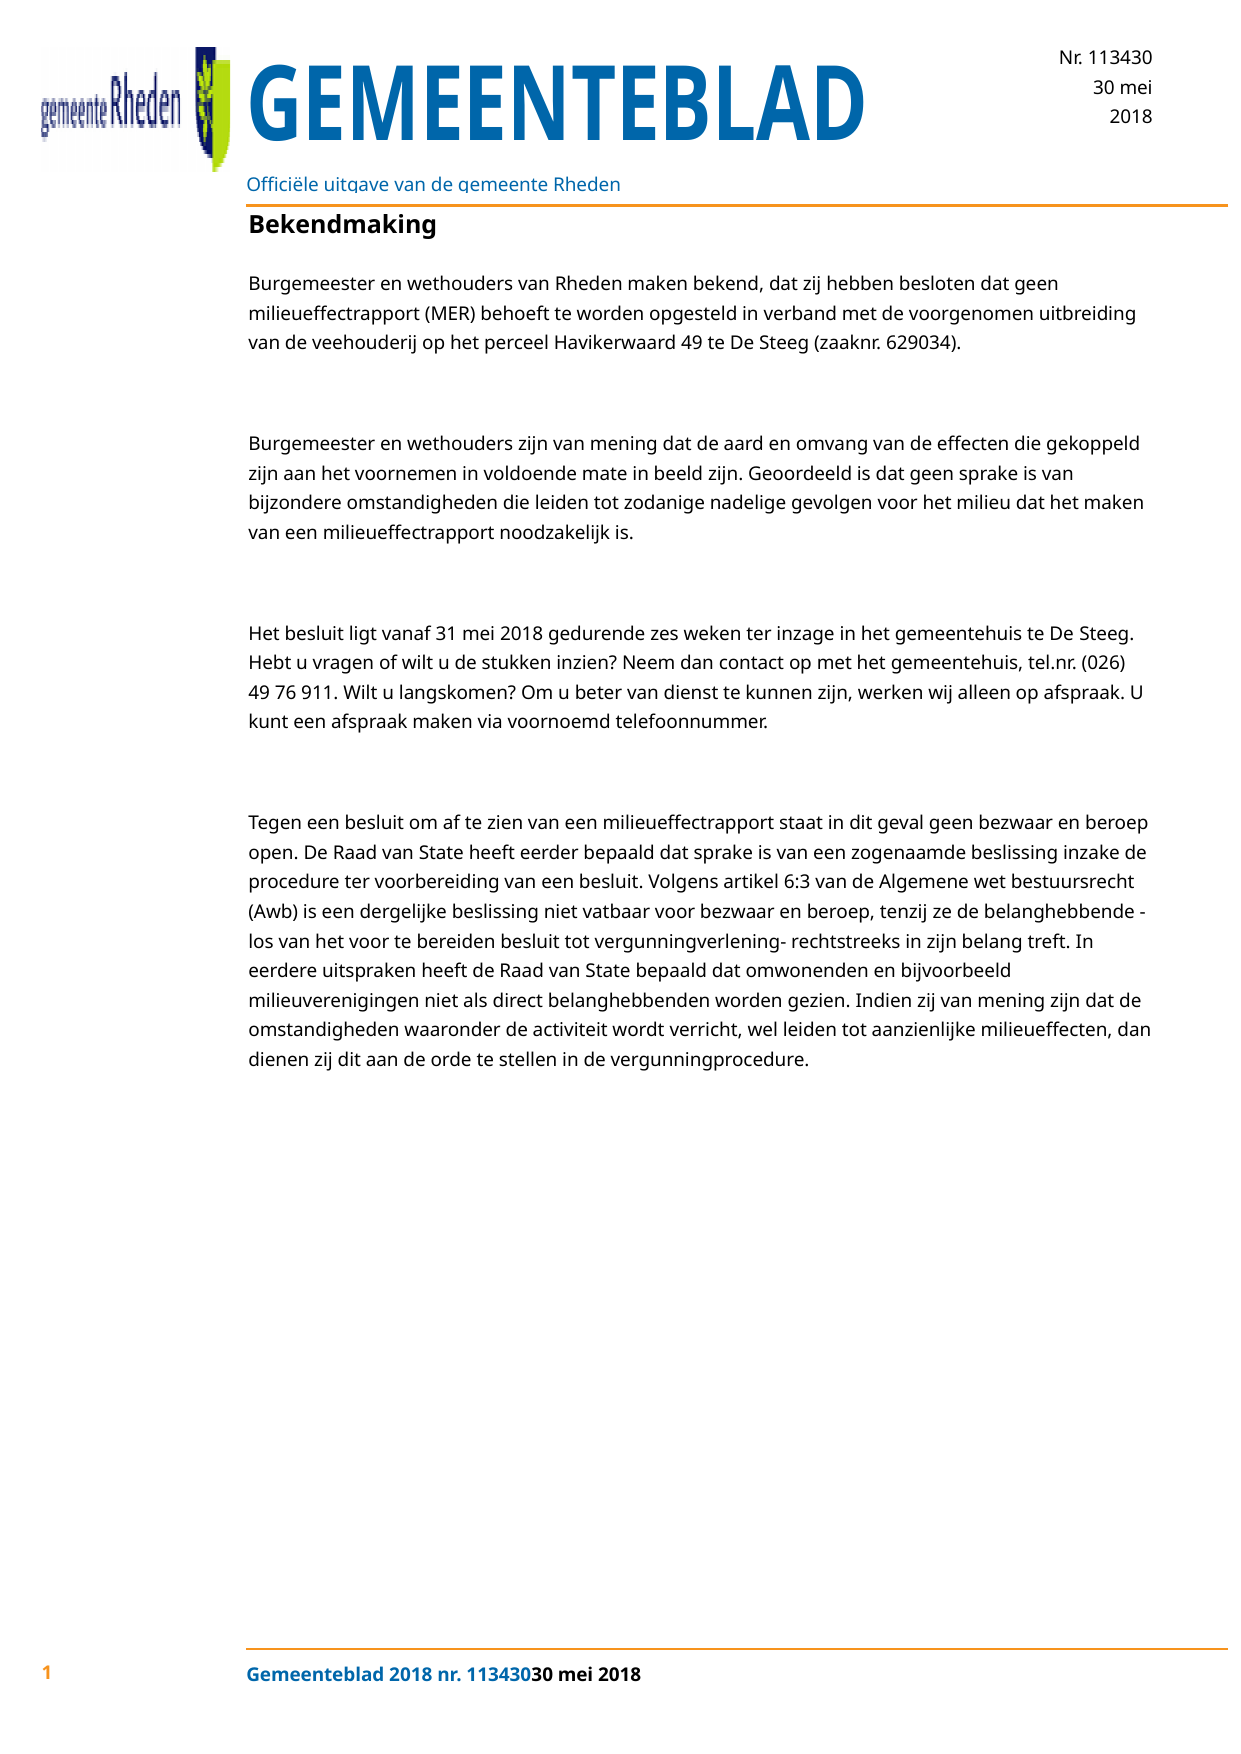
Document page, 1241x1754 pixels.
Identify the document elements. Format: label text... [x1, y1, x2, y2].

text Tegen een besluit om af te zien van een milieueffectrapport staat in dit geval geen bezwaar en beroep open. De Raad van State heeft eerder bepaald dat sprake is van een zogenaamde beslissing inzake de procedure ter voorbereiding van een besluit. Volgens artikel 6:3 van de Algemene wet bestuursrecht (Awb) is een dergelijke beslissing niet vatbaar voor bezwaar en beroep, tenzij ze de belanghebbende -los van het voor te bereiden besluit tot vergunningverlening- rechtstreeks in zijn belang treft. In eerdere uitspraken heeft de Raad van State bepaald dat omwonenden en bijvoorbeeld milieuverenigingen niet als direct belanghebbenden worden gezien. Indien zij van mening zijn dat de omstandigheden waaronder de activiteit wordt verricht, wel leiden tot aanzienlijke milieueffecten, dan dienen zij dit aan de orde te stellen in de vergunningprocedure. [248, 809, 1152, 1072]
text Bekendmaking [248, 207, 1152, 241]
text Het besluit ligt vanaf 31 mei 2018 gedurende zes weken ter inzage in het gemeentehuis te De Steeg. Hebt u vragen of wilt u de stukken inzien? Neem dan contact op met het gemeentehuis, tel.nr. (026) 49 76 911. Wilt u langskomen? Om u beter van dienst te kunnen zijn, werken wij alleen op afspraak. U kunt een afspraak maken via voornoemd telefoonnummer. [248, 620, 1152, 734]
text Burgemeester en wethouders van Rheden maken bekend, dat zij hebben besloten dat geen milieueffectrapport (MER) behoeft te worden opgesteld in verband met de voorgenomen uitbreiding van de veehouderij op het perceel Havikerwaard 49 te De Steeg (zaaknr. 629034). [248, 270, 1152, 355]
text Burgemeester en wethouders zijn van mening dat de aard en omvang van de effecten die gekoppeld zijn aan het voornemen in voldoende mate in beeld zijn. Geoordeeld is dat geen sprake is van bijzondere omstandigheden die leiden tot zodanige nadelige gevolgen voor het milieu dat het maken van een milieueffectrapport noodzakelijk is. [248, 430, 1152, 545]
picture [41, 47, 231, 172]
